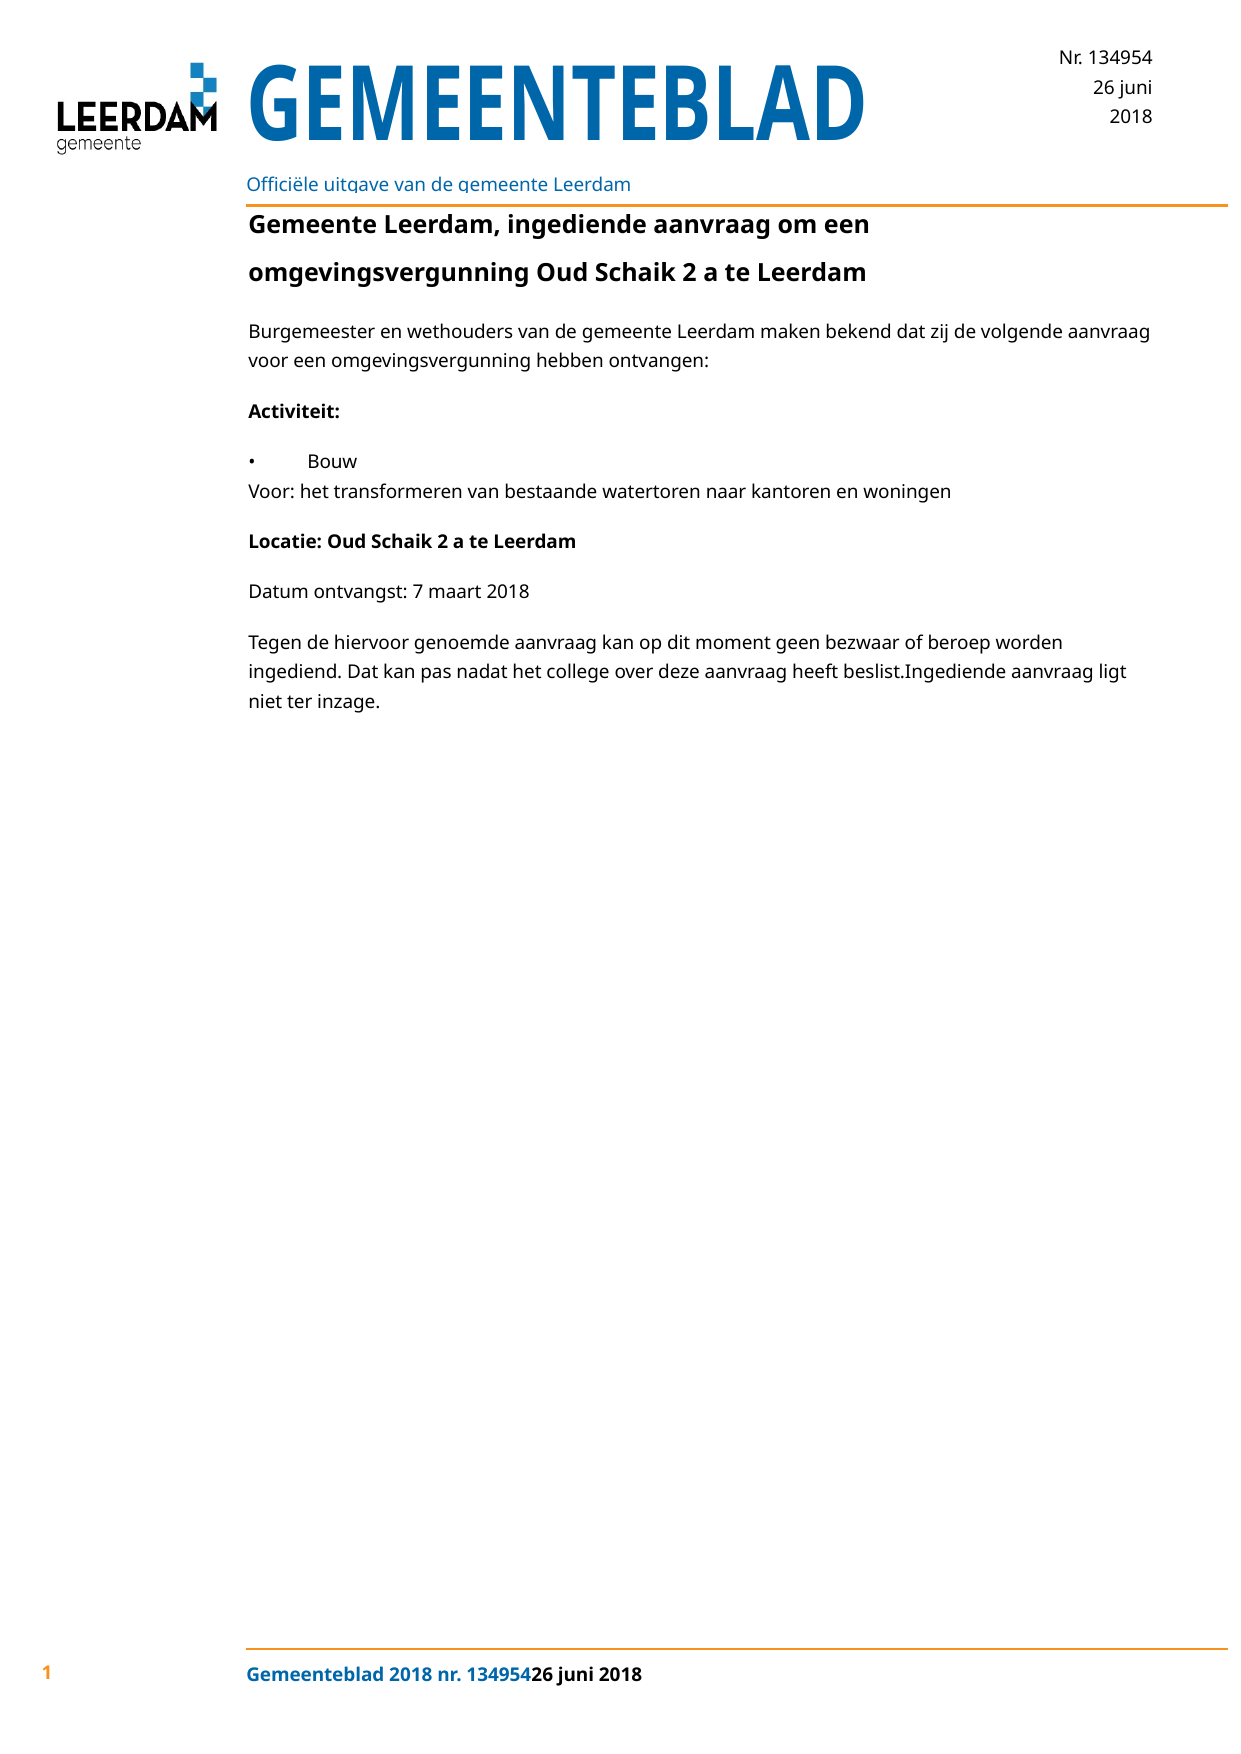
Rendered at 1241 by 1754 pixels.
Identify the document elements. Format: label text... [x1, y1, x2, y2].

picture [41, 47, 231, 172]
text Locatie: Oud Schaik 2 a te Leerdam [248, 528, 1152, 554]
text Burgemeester en wethouders van de gemeente Leerdam maken bekend dat zij de volgende aanvraag voor een omgevingsvergunning hebben ontvangen: [248, 318, 1152, 373]
text Datum ontvangst: 7 maart 2018 [248, 579, 1152, 604]
text Gemeente Leerdam, ingediende aanvraag om een omgevingsvergunning Oud Schaik 2 a te Leerdam [248, 207, 1152, 288]
text Activiteit: [248, 398, 1152, 424]
list Bouw [248, 448, 1152, 474]
text Tegen de hiervoor genoemde aanvraag kan op dit moment geen bezwaar of beroep worden ingediend. Dat kan pas nadat het college over deze aanvraag heeft beslist.Ingediende aanvraag ligt niet ter inzage. [248, 629, 1152, 714]
text Voor: het transformeren van bestaande watertoren naar kantoren en woningen [248, 478, 1152, 504]
